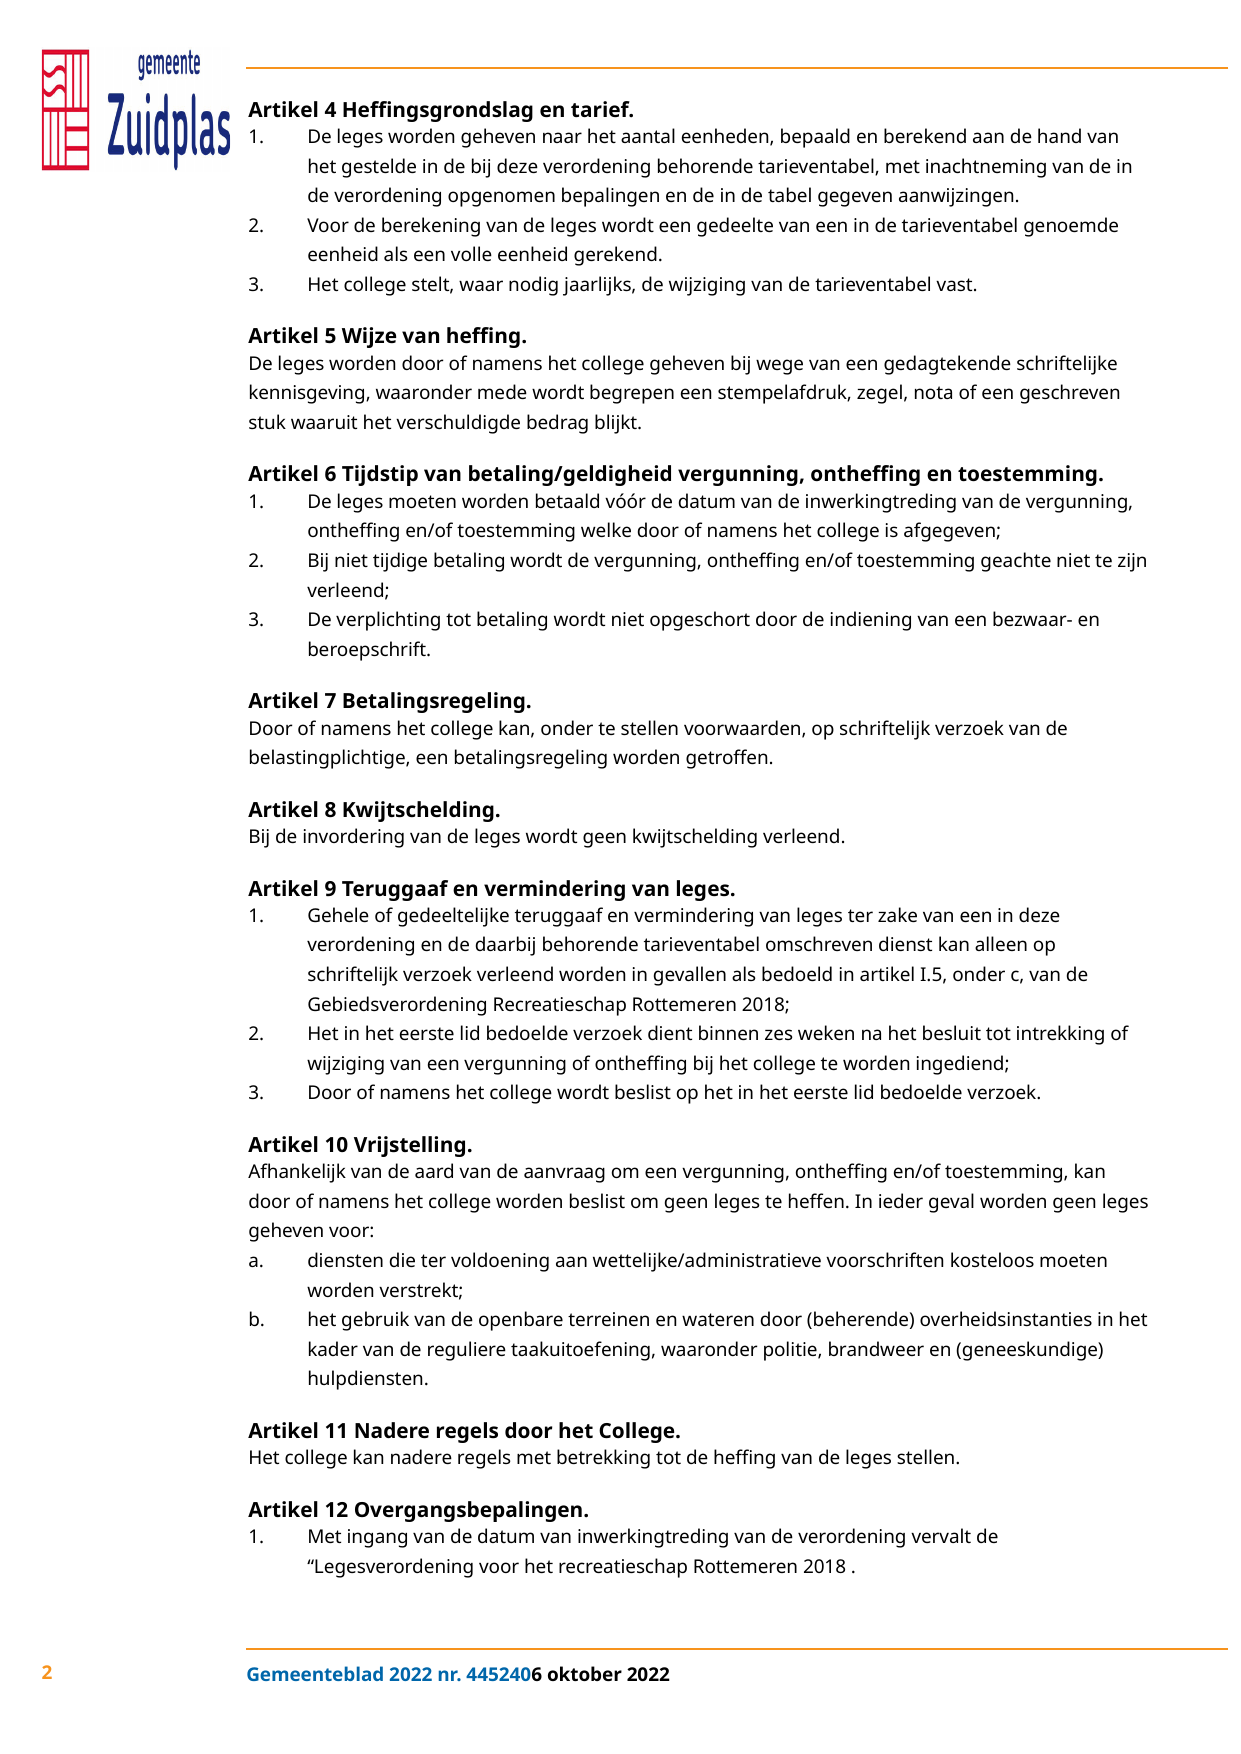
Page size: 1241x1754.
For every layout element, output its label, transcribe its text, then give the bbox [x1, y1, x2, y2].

text Artikel 12 Overgangsbepalingen. [248, 1495, 1152, 1523]
text Artikel 10 Vrijstelling. [248, 1130, 1152, 1158]
text Artikel 9 Teruggaaf en vermindering van leges. [248, 874, 1152, 902]
list Bij niet tijdige betaling wordt de vergunning, ontheffing en/of toestemming geachte niet te zijn verleend; [248, 547, 1152, 602]
text Artikel 6 Tijdstip van betaling/geldigheid vergunning, ontheffing en toestemming. [248, 459, 1152, 488]
list Met ingang van de datum van inwerkingtreding van de verordening vervalt de “Legesverordening voor het recreatieschap Rottemeren 2018 . [248, 1523, 1152, 1578]
text Artikel 5 Wijze van heffing. [248, 322, 1152, 350]
text Artikel 11 Nadere regels door het College. [248, 1416, 1152, 1444]
text Artikel 8 Kwijtschelding. [248, 795, 1152, 823]
list De verplichting tot betaling wordt niet opgeschort door de indiening van een bezwaar- en beroepschrift. [248, 606, 1152, 662]
list het gebruik van de openbare terreinen en wateren door (beherende) overheidsinstanties in het kader van de reguliere taakuitoefening, waaronder politie, brandweer en (geneeskundige) hulpdiensten. [248, 1306, 1152, 1391]
text Artikel 4 Heffingsgrondslag en tarief. [248, 95, 1152, 123]
text Artikel 7 Betalingsregeling. [248, 686, 1152, 715]
list Het in het eerste lid bedoelde verzoek dient binnen zes weken na het besluit tot intrekking of wijziging van een vergunning of ontheffing bij het college te worden ingediend; [248, 1020, 1152, 1076]
text Bij de invordering van de leges wordt geen kwijtschelding verleend. [248, 823, 1152, 849]
text Het college kan nadere regels met betrekking tot de heffing van de leges stellen. [248, 1444, 1152, 1470]
text De leges worden door of namens het college geheven bij wege van een gedagtekende schriftelijke kennisgeving, waaronder mede wordt begrepen een stempelafdruk, zegel, nota of een geschreven stuk waaruit het verschuldigde bedrag blijkt. [248, 350, 1152, 435]
list De leges moeten worden betaald vóór de datum van de inwerkingtreding van de vergunning, ontheffing en/of toestemming welke door of namens het college is afgegeven; [248, 488, 1152, 543]
text Door of namens het college kan, onder te stellen voorwaarden, op schriftelijk verzoek van de belastingplichtige, een betalingsregeling worden getroffen. [248, 715, 1152, 770]
picture [41, 47, 231, 172]
list Gehele of gedeeltelijke teruggaaf en vermindering van leges ter zake van een in deze verordening en de daarbij behorende tarieventabel omschreven dienst kan alleen op schriftelijk verzoek verleend worden in gevallen als bedoeld in artikel I.5, onder c, van de Gebiedsverordening Recreatieschap Rottemeren 2018; [248, 902, 1152, 1017]
text Afhankelijk van de aard van de aanvraag om een vergunning, ontheffing en/of toestemming, kan door of namens het college worden beslist om geen leges te heffen. In ieder geval worden geen leges geheven voor: [248, 1158, 1152, 1243]
list Het college stelt, waar nodig jaarlijks, de wijziging van de tarieventabel vast. [248, 271, 1152, 297]
list De leges worden geheven naar het aantal eenheden, bepaald en berekend aan de hand van het gestelde in de bij deze verordening behorende tarieventabel, met inachtneming van de in de verordening opgenomen bepalingen en de in de tabel gegeven aanwijzingen. [248, 123, 1152, 208]
list Voor de berekening van de leges wordt een gedeelte van een in de tarieventabel genoemde eenheid als een volle eenheid gerekend. [248, 212, 1152, 267]
list Door of namens het college wordt beslist op het in het eerste lid bedoelde verzoek. [248, 1079, 1152, 1105]
list diensten die ter voldoening aan wettelijke/administratieve voorschriften kosteloos moeten worden verstrekt; [248, 1247, 1152, 1302]
